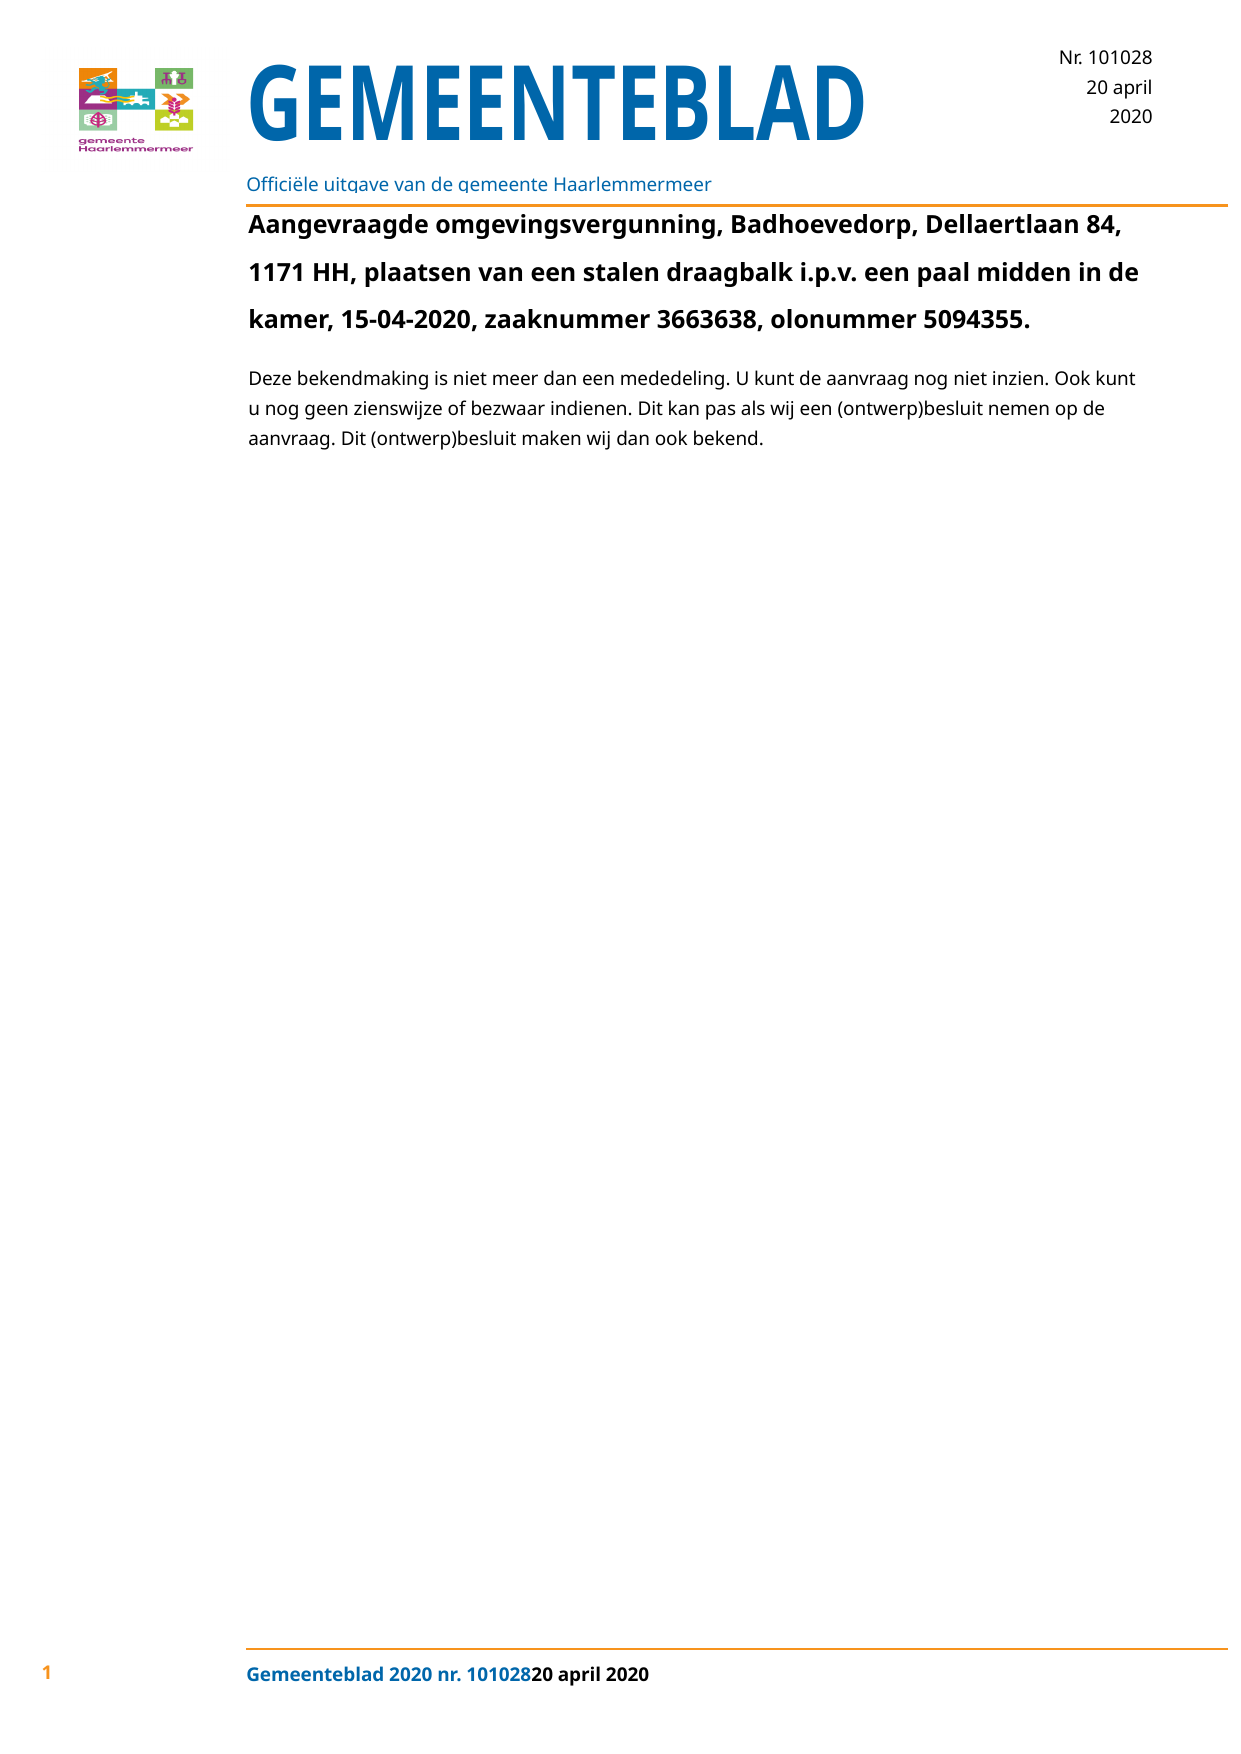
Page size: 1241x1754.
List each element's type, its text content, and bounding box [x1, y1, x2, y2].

picture [41, 47, 231, 172]
text Aangevraagde omgevingsvergunning, Badhoevedorp, Dellaertlaan 84, 1171 HH, plaatsen van een stalen draagbalk i.p.v. een paal midden in de kamer, 15-04-2020, zaaknummer 3663638, olonummer 5094355. [248, 207, 1152, 336]
text Deze bekendmaking is niet meer dan een mededeling. U kunt de aanvraag nog niet inzien. Ook kunt u nog geen zienswijze of bezwaar indienen. Dit kan pas als wij een (ontwerp)besluit nemen op de aanvraag. Dit (ontwerp)besluit maken wij dan ook bekend. [248, 366, 1152, 450]
